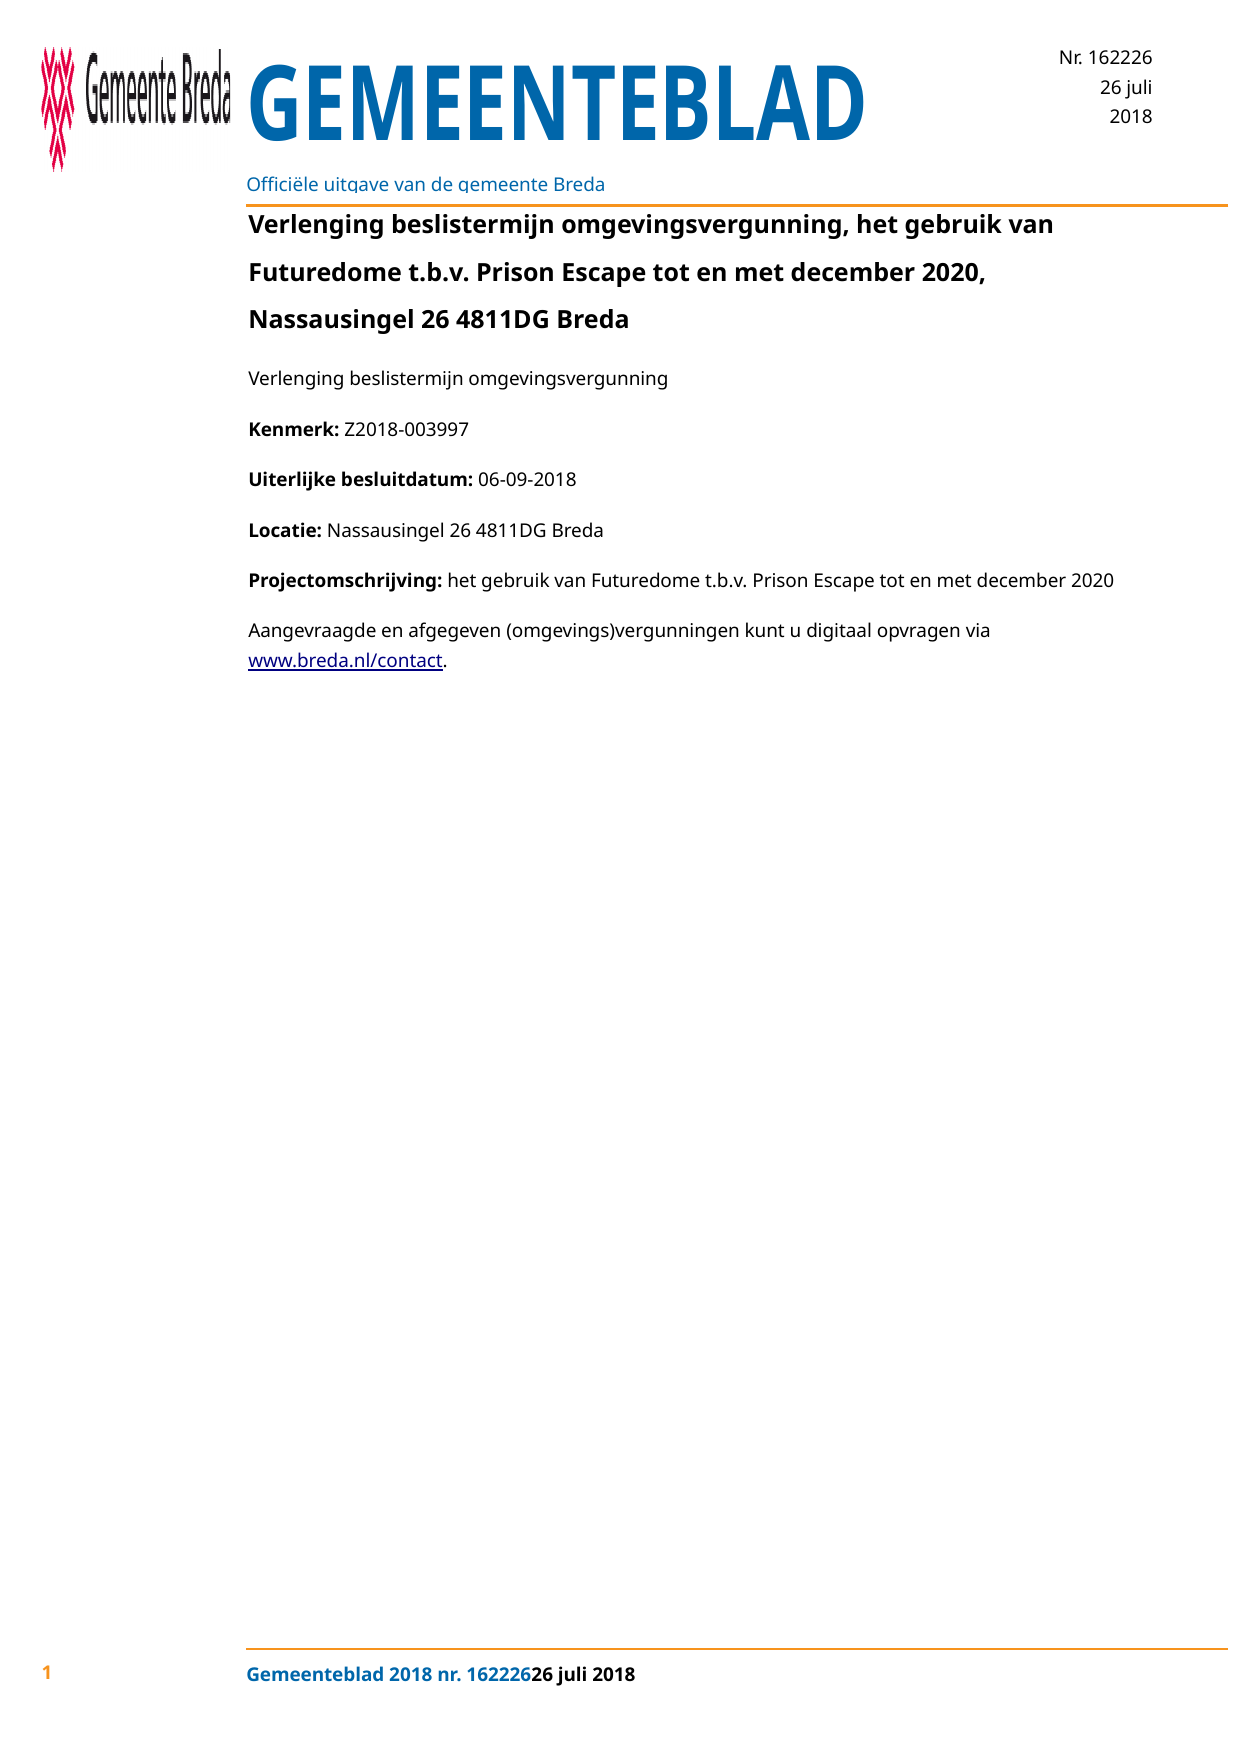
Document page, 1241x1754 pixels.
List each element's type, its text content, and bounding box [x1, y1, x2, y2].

text Aangevraagde en afgegeven (omgevings)vergunningen kunt u digitaal opvragen via www.breda.nl/contact. [248, 618, 1152, 673]
text Projectomschrijving: het gebruik van Futuredome t.b.v. Prison Escape tot en met december 2020 [248, 567, 1152, 593]
text Kenmerk: Z2018-003997 [248, 416, 1152, 442]
text Locatie: Nassausingel 26 4811DG Breda [248, 517, 1152, 542]
text Uiterlijke besluitdatum: 06-09-2018 [248, 466, 1152, 492]
text Verlenging beslistermijn omgevingsvergunning [248, 366, 1152, 391]
text Verlenging beslistermijn omgevingsvergunning, het gebruik van Futuredome t.b.v. Prison Escape tot en met december 2020, Nassausingel 26 4811DG Breda [248, 207, 1152, 336]
picture [41, 47, 231, 172]
